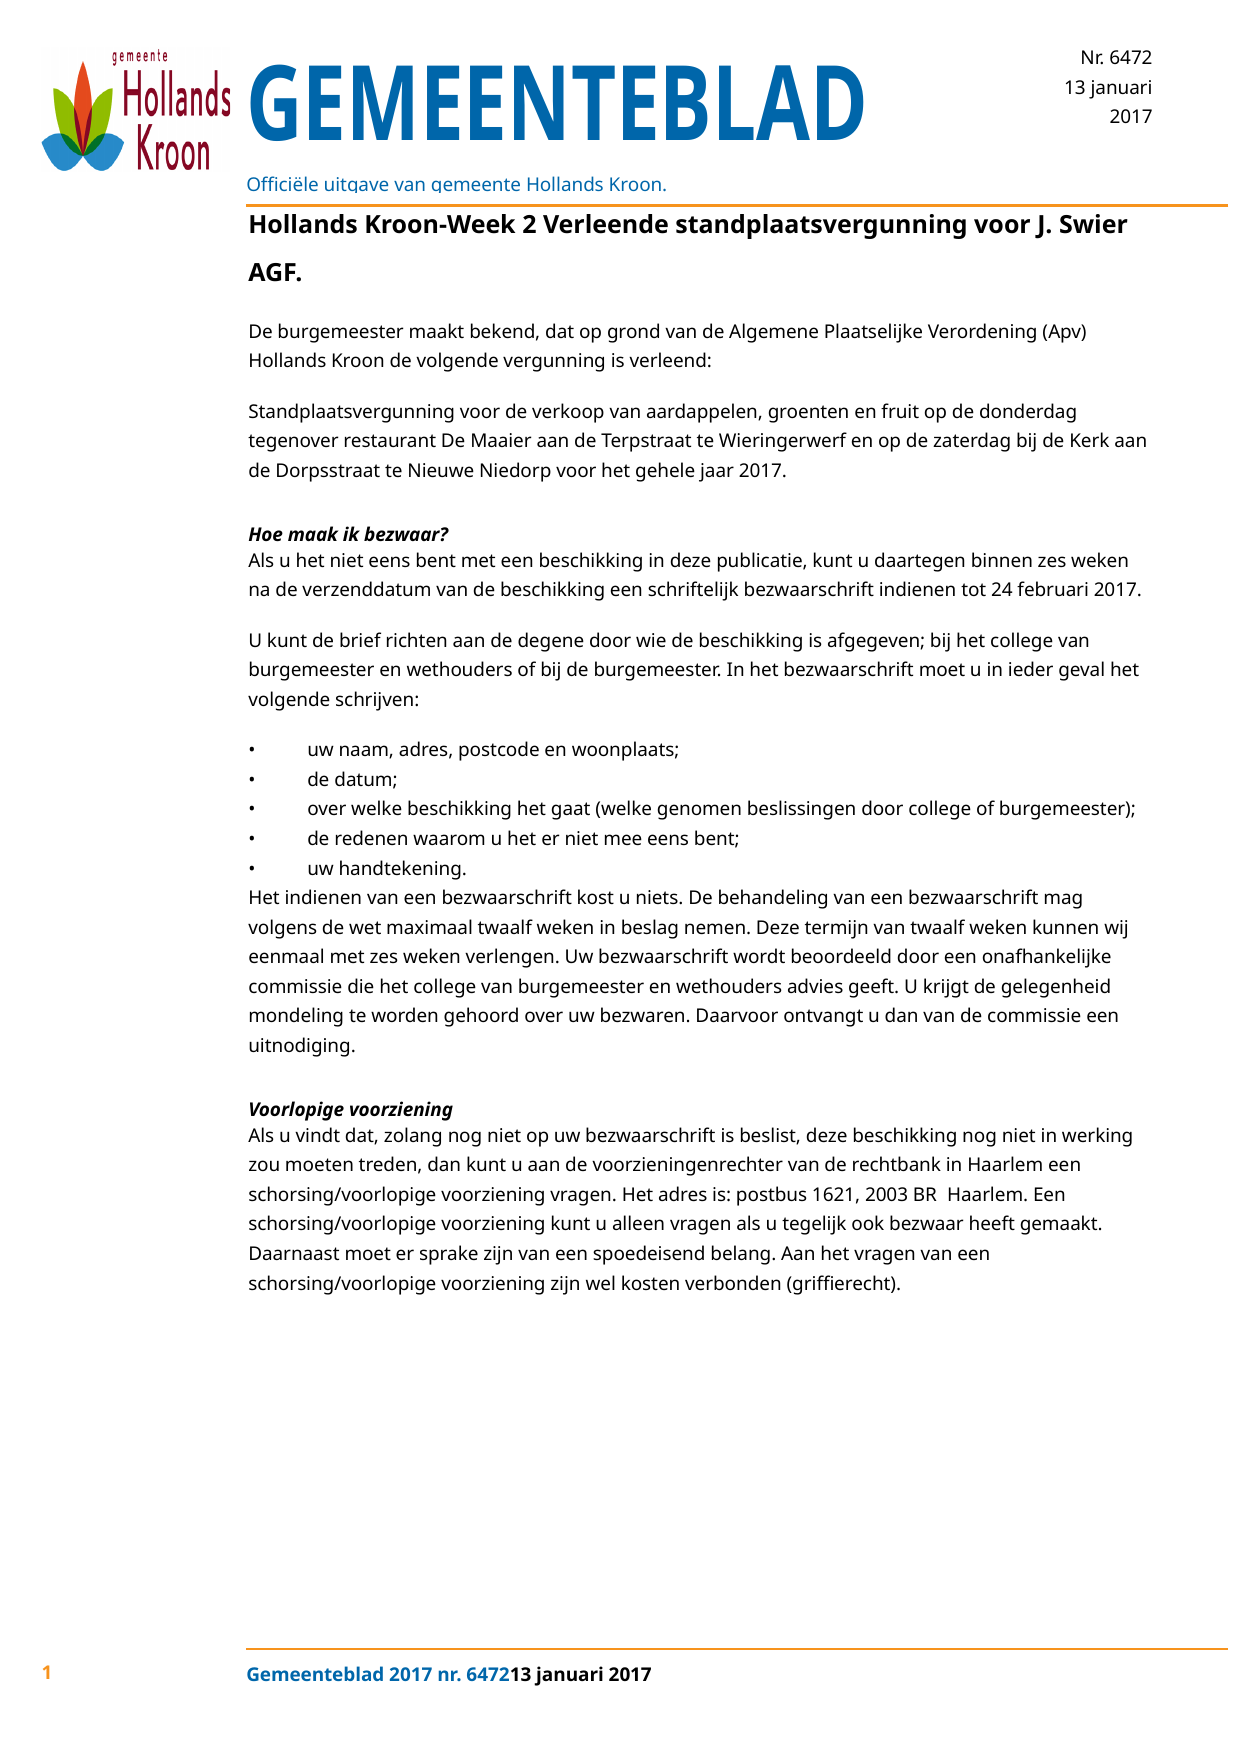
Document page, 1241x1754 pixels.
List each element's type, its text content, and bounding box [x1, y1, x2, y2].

list uw handtekening. [248, 855, 1152, 880]
text Als u het niet eens bent met een beschikking in deze publicatie, kunt u daartegen binnen zes weken na de verzenddatum van de beschikking een schriftelijk bezwaarschrift indienen tot 24 februari 2017. [248, 547, 1152, 602]
text Hoe maak ik bezwaar? [248, 521, 1152, 547]
text De burgemeester maakt bekend, dat op grond van de Algemene Plaatselijke Verordening (Apv) Hollands Kroon de volgende vergunning is verleend: [248, 318, 1152, 373]
text Voorlopige voorziening [248, 1096, 1152, 1122]
text Het indienen van een bezwaarschrift kost u niets. De behandeling van een bezwaarschrift mag volgens de wet maximaal twaalf weken in beslag nemen. Deze termijn van twaalf weken kunnen wij eenmaal met zes weken verlengen. Uw bezwaarschrift wordt beoordeeld door een onafhankelijke commissie die het college van burgemeester en wethouders advies geeft. U krijgt de gelegenheid mondeling te worden gehoord over uw bezwaren. Daarvoor ontvangt u dan van de commissie een uitnodiging. [248, 884, 1152, 1058]
list de datum; [248, 766, 1152, 792]
list de redenen waarom u het er niet mee eens bent; [248, 825, 1152, 851]
text Standplaatsvergunning voor de verkoop van aardappelen, groenten en fruit op de donderdag tegenover restaurant De Maaier aan de Terpstraat te Wieringerwerf en op de zaterdag bij de Kerk aan de Dorpsstraat te Nieuwe Niedorp voor het gehele jaar 2017. [248, 398, 1152, 483]
list uw naam, adres, postcode en woonplaats; [248, 736, 1152, 762]
picture [41, 47, 231, 172]
list over welke beschikking het gaat (welke genomen beslissingen door college of burgemeester); [248, 796, 1152, 821]
text Als u vindt dat, zolang nog niet op uw bezwaarschrift is beslist, deze beschikking nog niet in werking zou moeten treden, dan kunt u aan de voorzieningenrechter van de rechtbank in Haarlem een schorsing/voorlopige voorziening vragen. Het adres is: postbus 1621, 2003 BR Haarlem. Een schorsing/voorlopige voorziening kunt u alleen vragen als u tegelijk ook bezwaar heeft gemaakt. Daarnaast moet er sprake zijn van een spoedeisend belang. Aan het vragen van een schorsing/voorlopige voorziening zijn wel kosten verbonden (griffierecht). [248, 1122, 1152, 1296]
text Hollands Kroon-Week 2 Verleende standplaatsvergunning voor J. Swier AGF. [248, 207, 1152, 288]
text U kunt de brief richten aan de degene door wie de beschikking is afgegeven; bij het college van burgemeester en wethouders of bij de burgemeester. In het bezwaarschrift moet u in ieder geval het volgende schrijven: [248, 627, 1152, 712]
